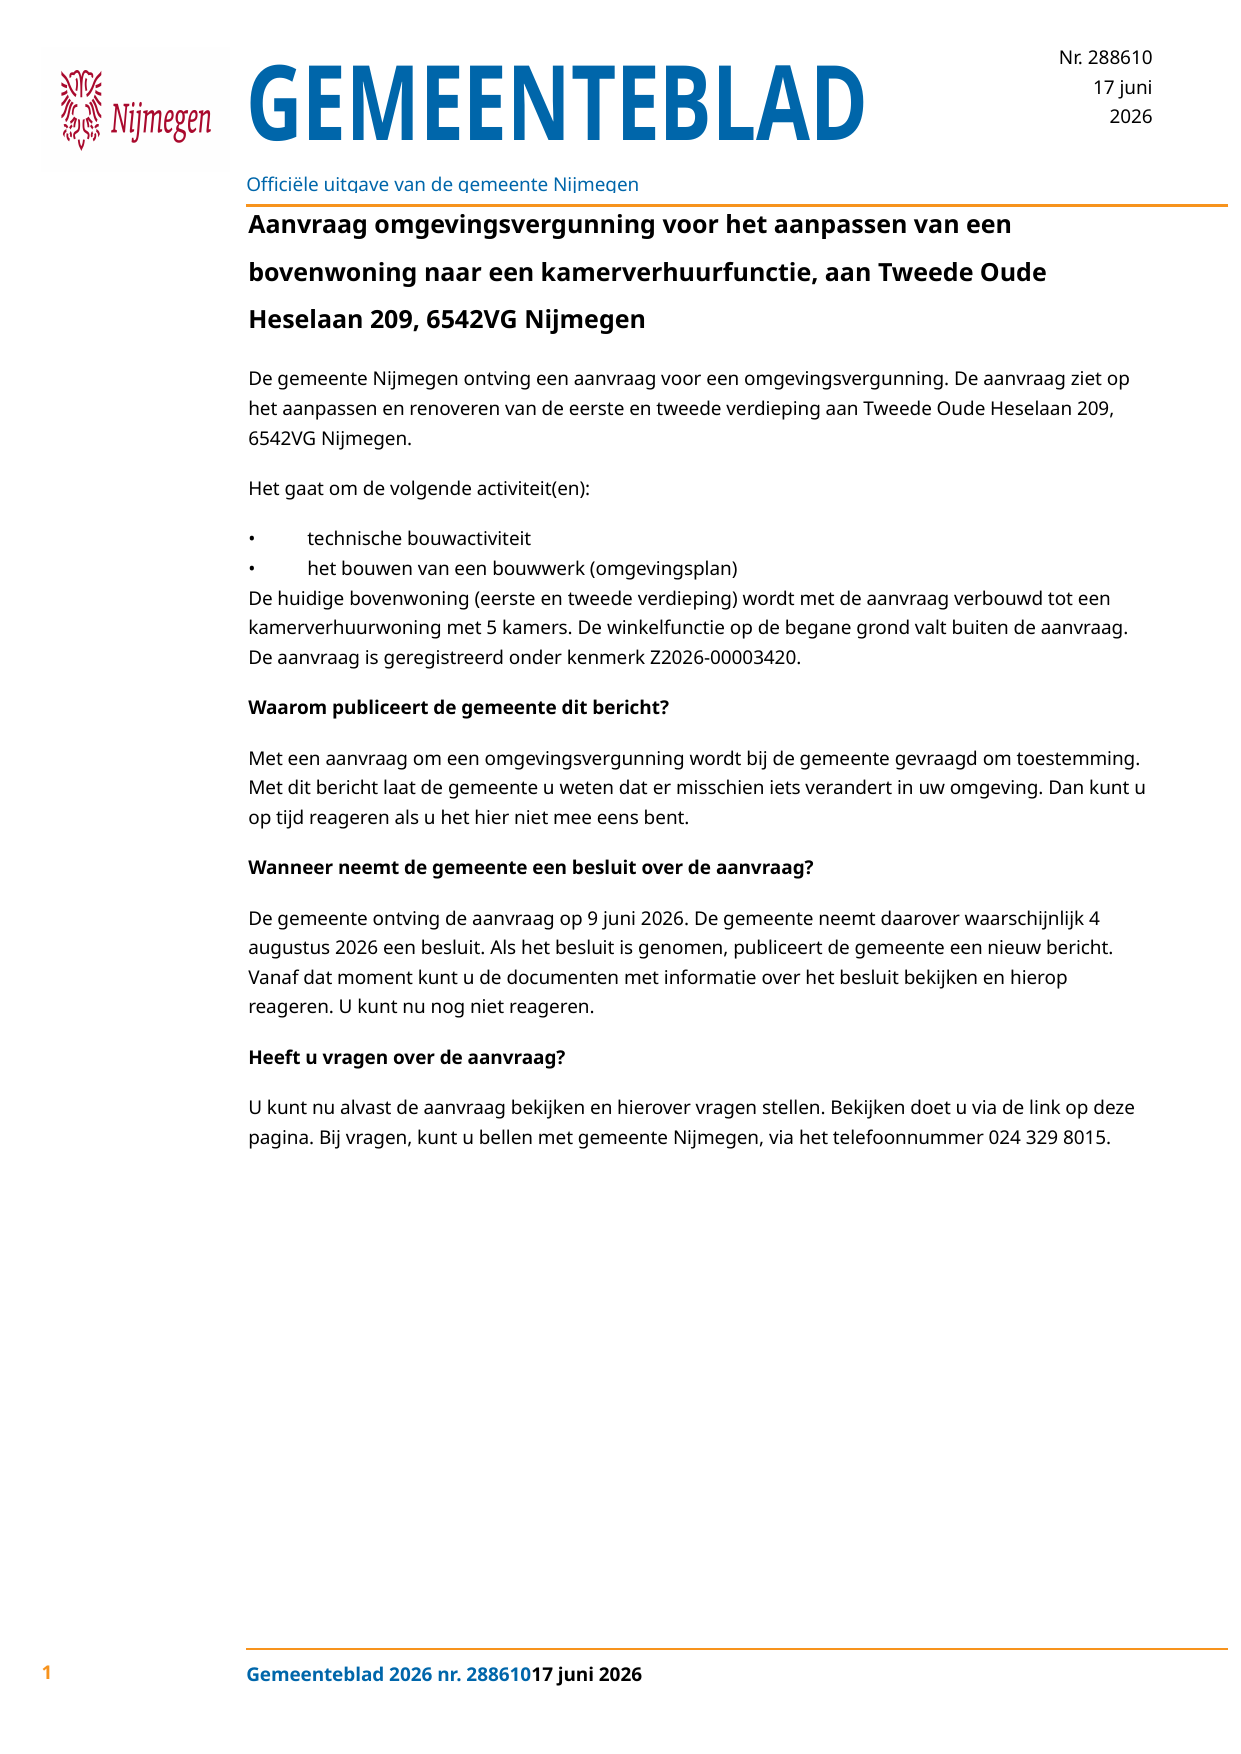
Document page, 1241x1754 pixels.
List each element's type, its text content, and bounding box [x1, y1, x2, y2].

text Aanvraag omgevingsvergunning voor het aanpassen van een bovenwoning naar een kamerverhuurfunctie, aan Tweede Oude Heselaan 209, 6542VG Nijmegen [248, 207, 1152, 336]
text De huidige bovenwoning (eerste en tweede verdieping) wordt met de aanvraag verbouwd tot een kamerverhuurwoning met 5 kamers. De winkelfunctie op de begane grond valt buiten de aanvraag. De aanvraag is geregistreerd onder kenmerk Z2026-00003420. [248, 585, 1152, 669]
text Het gaat om de volgende activiteit(en): [248, 475, 1152, 501]
text De gemeente ontving de aanvraag op 9 juni 2026. De gemeente neemt daarover waarschijnlijk 4 augustus 2026 een besluit. Als het besluit is genomen, publiceert de gemeente een nieuw bericht. Vanaf dat moment kunt u de documenten met informatie over het besluit bekijken en hierop reageren. U kunt nu nog niet reageren. [248, 905, 1152, 1019]
text Waarom publiceert de gemeente dit bericht? [248, 694, 1152, 720]
text Met een aanvraag om een omgevingsvergunning wordt bij de gemeente gevraagd om toestemming. Met dit bericht laat de gemeente u weten dat er misschien iets verandert in uw omgeving. Dan kunt u op tijd reageren als u het hier niet mee eens bent. [248, 745, 1152, 829]
text U kunt nu alvast de aanvraag bekijken en hierover vragen stellen. Bekijken doet u via de link op deze pagina. Bij vragen, kunt u bellen met gemeente Nijmegen, via het telefoonnummer 024 329 8015. [248, 1094, 1152, 1149]
list technische bouwactiviteit [248, 526, 1152, 551]
text De gemeente Nijmegen ontving een aanvraag voor een omgevingsvergunning. De aanvraag ziet op het aanpassen en renoveren van de eerste en tweede verdieping aan Tweede Oude Heselaan 209, 6542VG Nijmegen. [248, 366, 1152, 450]
list het bouwen van een bouwwerk (omgevingsplan) [248, 555, 1152, 581]
text Heeft u vragen over de aanvraag? [248, 1044, 1152, 1069]
text Wanneer neemt de gemeente een besluit over de aanvraag? [248, 854, 1152, 880]
picture [41, 47, 231, 172]
